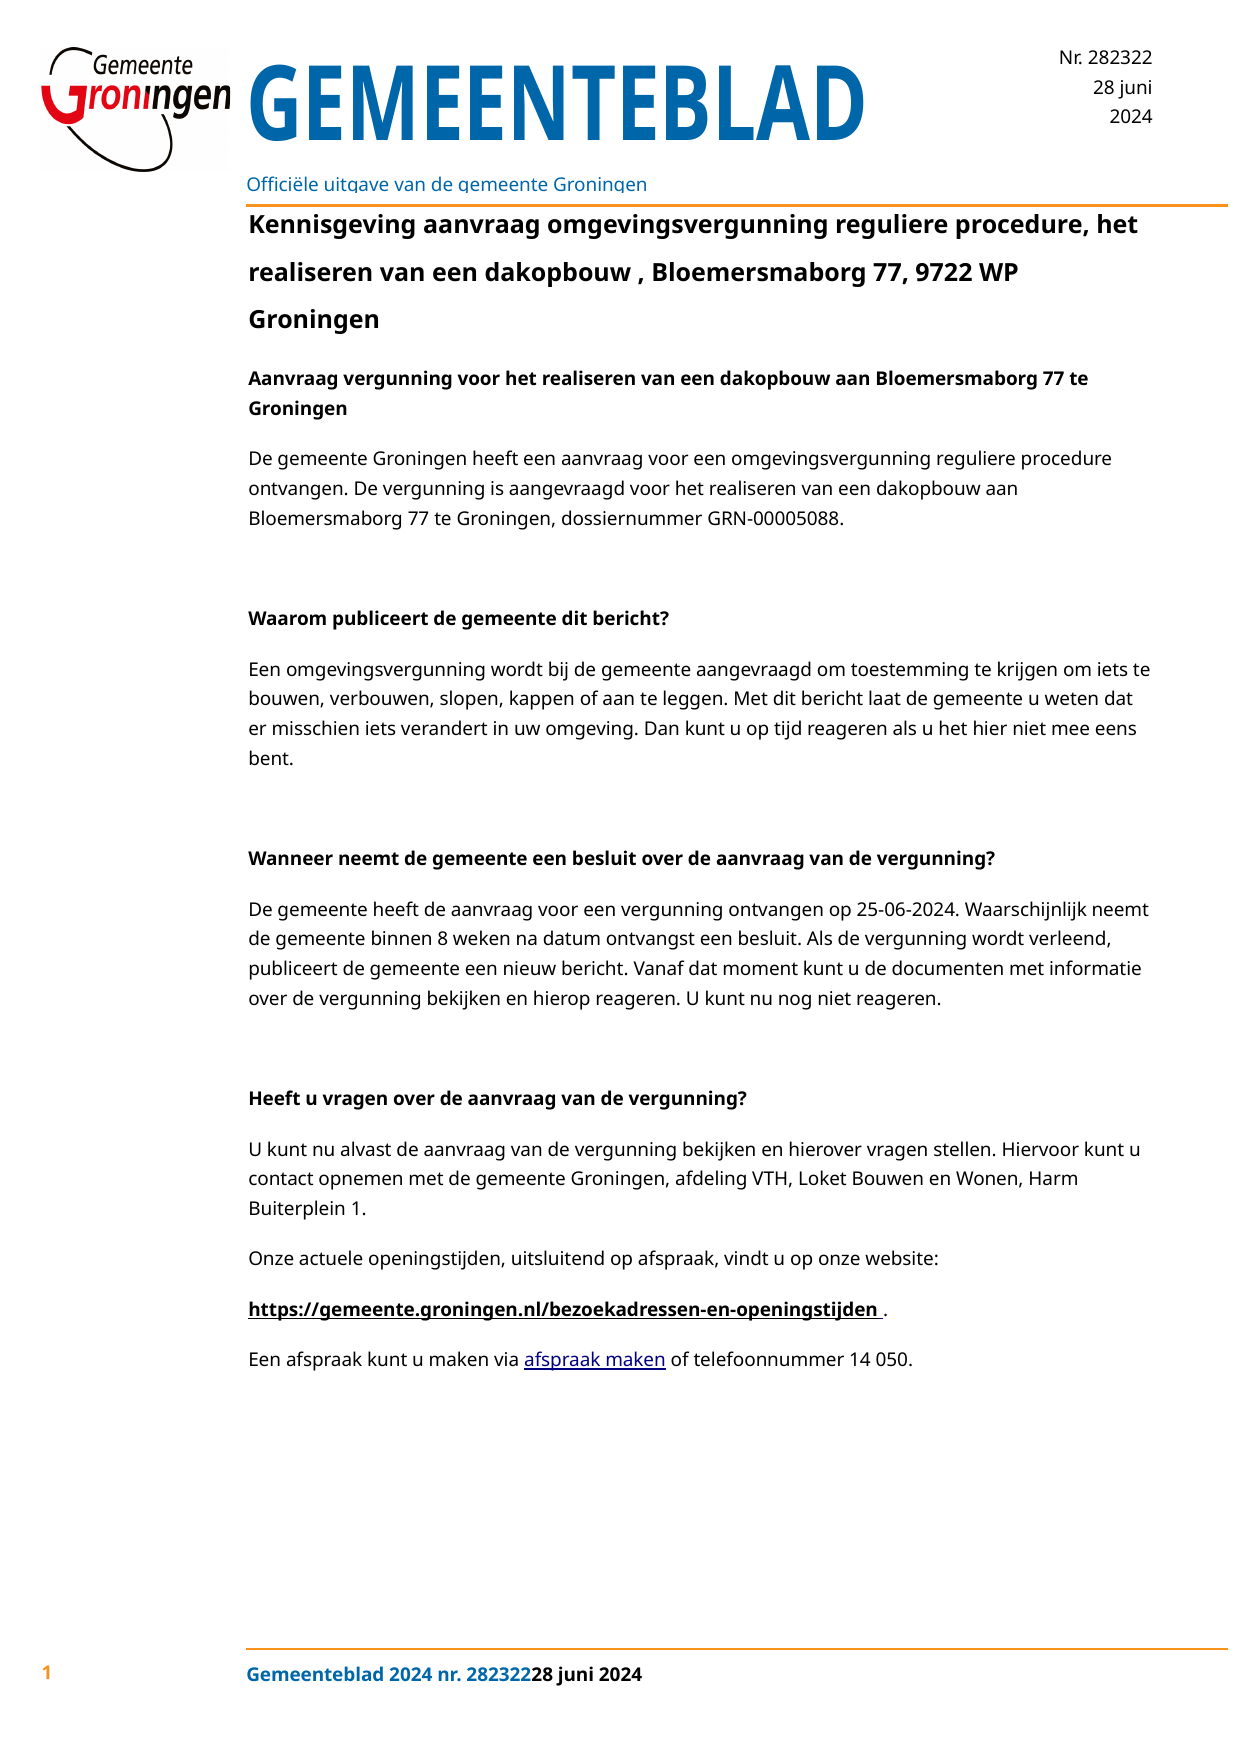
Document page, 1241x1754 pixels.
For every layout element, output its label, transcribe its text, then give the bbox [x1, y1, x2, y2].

text Heeft u vragen over de aanvraag van de vergunning? [248, 1086, 1152, 1111]
text Onze actuele openingstijden, uitsluitend op afspraak, vindt u op onze website: [248, 1246, 1152, 1271]
text Waarom publiceert de gemeente dit bericht? [248, 606, 1152, 631]
text Aanvraag vergunning voor het realiseren van een dakopbouw aan Bloemersmaborg 77 te Groningen [248, 366, 1152, 421]
text Wanneer neemt de gemeente een besluit over de aanvraag van de vergunning? [248, 846, 1152, 871]
text U kunt nu alvast de aanvraag van de vergunning bekijken en hierover vragen stellen. Hiervoor kunt u contact opnemen met de gemeente Groningen, afdeling VTH, Loket Bouwen en Wonen, Harm Buiterplein 1. [248, 1136, 1152, 1221]
text Kennisgeving aanvraag omgevingsvergunning reguliere procedure, het realiseren van een dakopbouw , Bloemersmaborg 77, 9722 WP Groningen [248, 207, 1152, 336]
text De gemeente Groningen heeft een aanvraag voor een omgevingsvergunning reguliere procedure ontvangen. De vergunning is aangevraagd voor het realiseren van een dakopbouw aan Bloemersmaborg 77 te Groningen, dossiernummer GRN-00005088. [248, 446, 1152, 530]
text Een afspraak kunt u maken via afspraak maken of telefoonnummer 14 050. [248, 1346, 1152, 1372]
text Een omgevingsvergunning wordt bij de gemeente aangevraagd om toestemming te krijgen om iets te bouwen, verbouwen, slopen, kappen of aan te leggen. Met dit bericht laat de gemeente u weten dat er misschien iets verandert in uw omgeving. Dan kunt u op tijd reageren als u het hier niet mee eens bent. [248, 656, 1152, 770]
picture [41, 47, 231, 172]
text https://gemeente.groningen.nl/bezoekadressen-en-openingstijden . [248, 1296, 1152, 1322]
text De gemeente heeft de aanvraag voor een vergunning ontvangen op 25-06-2024. Waarschijnlijk neemt de gemeente binnen 8 weken na datum ontvangst een besluit. Als de vergunning wordt verleend, publiceert de gemeente een nieuw bericht. Vanaf dat moment kunt u de documenten met informatie over de vergunning bekijken en hierop reageren. U kunt nu nog niet reageren. [248, 896, 1152, 1010]
